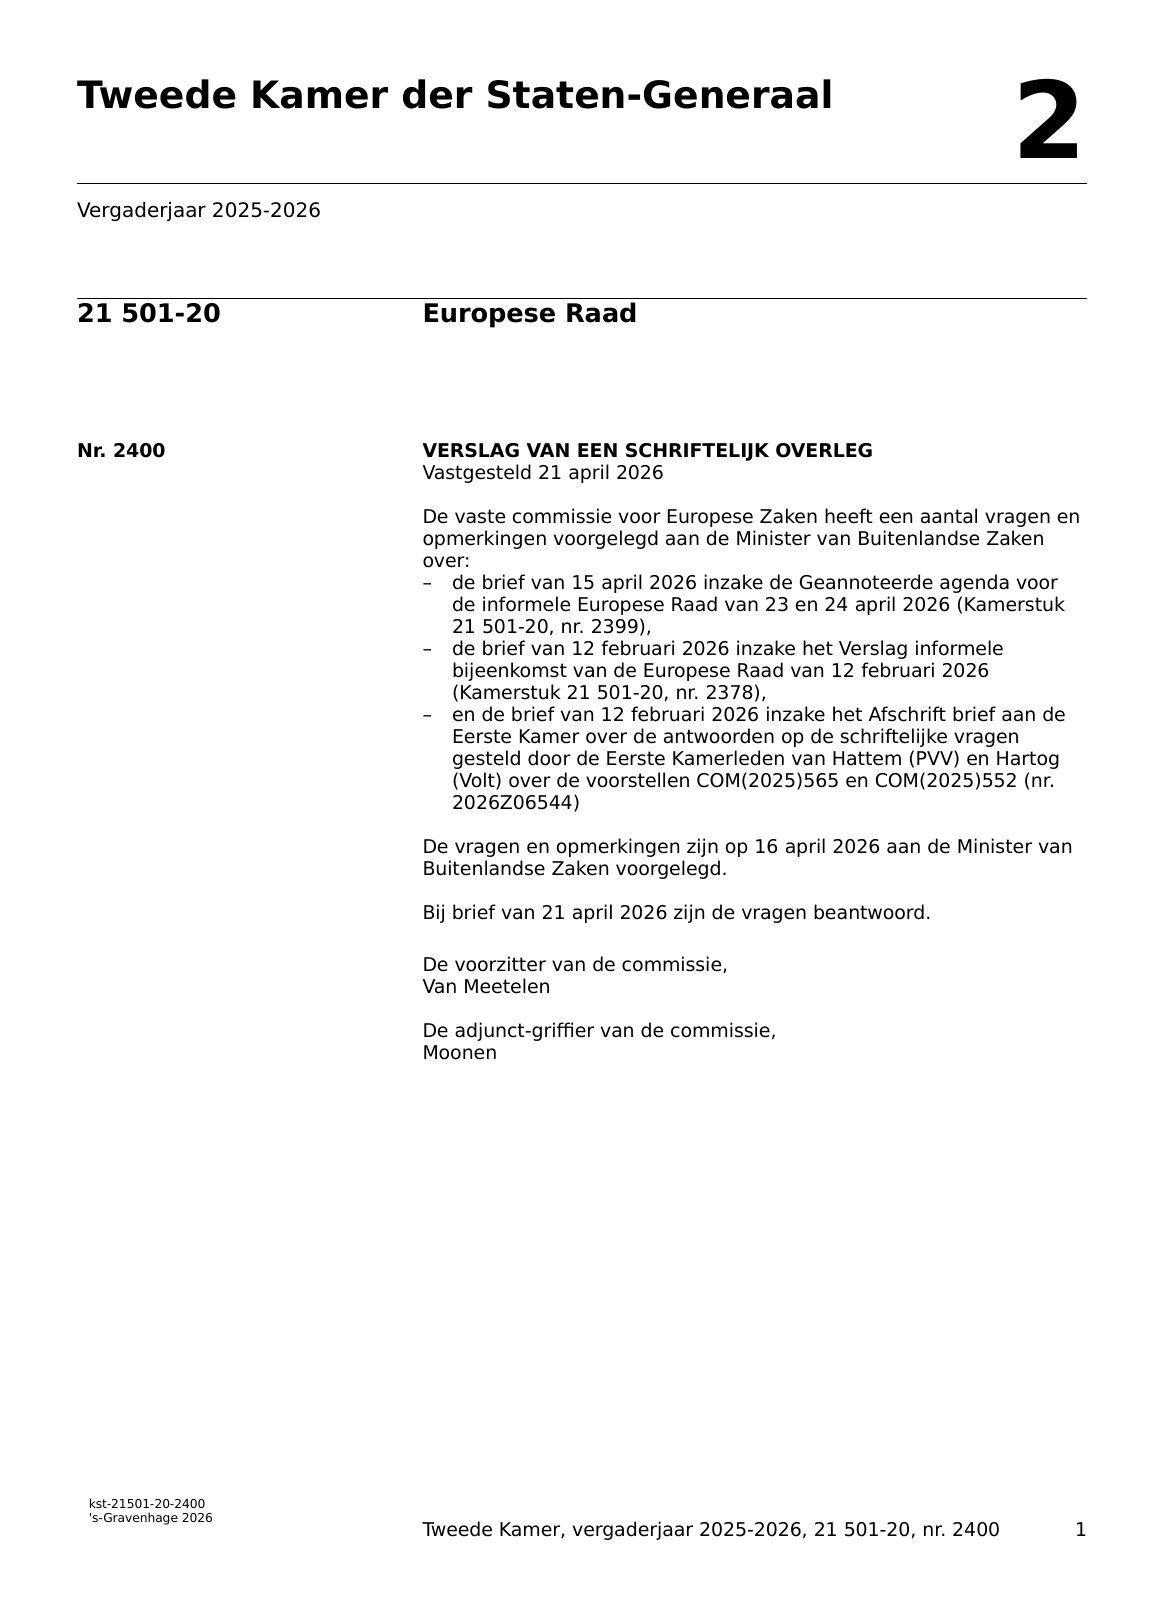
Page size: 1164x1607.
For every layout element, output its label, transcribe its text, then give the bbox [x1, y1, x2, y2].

text De vaste commissie voor Europese Zaken heeft een aantal vragen en opmerkingen voorgelegd aan de Minister van Buitenlandse Zaken over: [422, 506, 1087, 572]
text kst-21501-20-2400 [88, 1497, 323, 1511]
text – de brief van 15 april 2026 inzake de Geannoteerde agenda voor de informele Europese Raad van 23 en 24 april 2026 (Kamerstuk 21 501-20, nr. 2399), [422, 572, 1087, 638]
text De voorzitter van de commissie, Van Meetelen [422, 954, 1087, 998]
text De adjunct-griffier van de commissie, Moonen [422, 1020, 1087, 1064]
subtitle 21 501-20 Europese Raad [77, 299, 1087, 329]
table_header 2 [886, 59, 1087, 183]
text Bij brief van 21 april 2026 zijn de vragen beantwoord. [422, 902, 1087, 924]
text – de brief van 12 februari 2026 inzake het Verslag informele bijeenkomst van de Europese Raad van 12 februari 2026 (Kamerstuk 21 501-20, nr. 2378), [422, 638, 1087, 704]
subtitle Nr. 2400 VERSLAG VAN EEN SCHRIFTELIJK OVERLEG [77, 440, 1087, 462]
text De vragen en opmerkingen zijn op 16 april 2026 aan de Minister van Buitenlandse Zaken voorgelegd. [422, 836, 1087, 880]
table_cell Vergaderjaar 2025-2026 [77, 184, 1087, 298]
text 's-Gravenhage 2026 [88, 1511, 323, 1525]
text – en de brief van 12 februari 2026 inzake het Afschrift brief aan de Eerste Kamer over de antwoorden op de schriftelijke vragen gesteld door de Eerste Kamerleden van Hattem (PVV) en Hartog (Volt) over de voorstellen COM(2025)565 en COM(2025)552 (nr. 2026Z06544) [422, 704, 1087, 813]
table_header Tweede Kamer der Staten-Generaal [77, 59, 886, 183]
text Vastgesteld 21 april 2026 [422, 462, 1087, 484]
